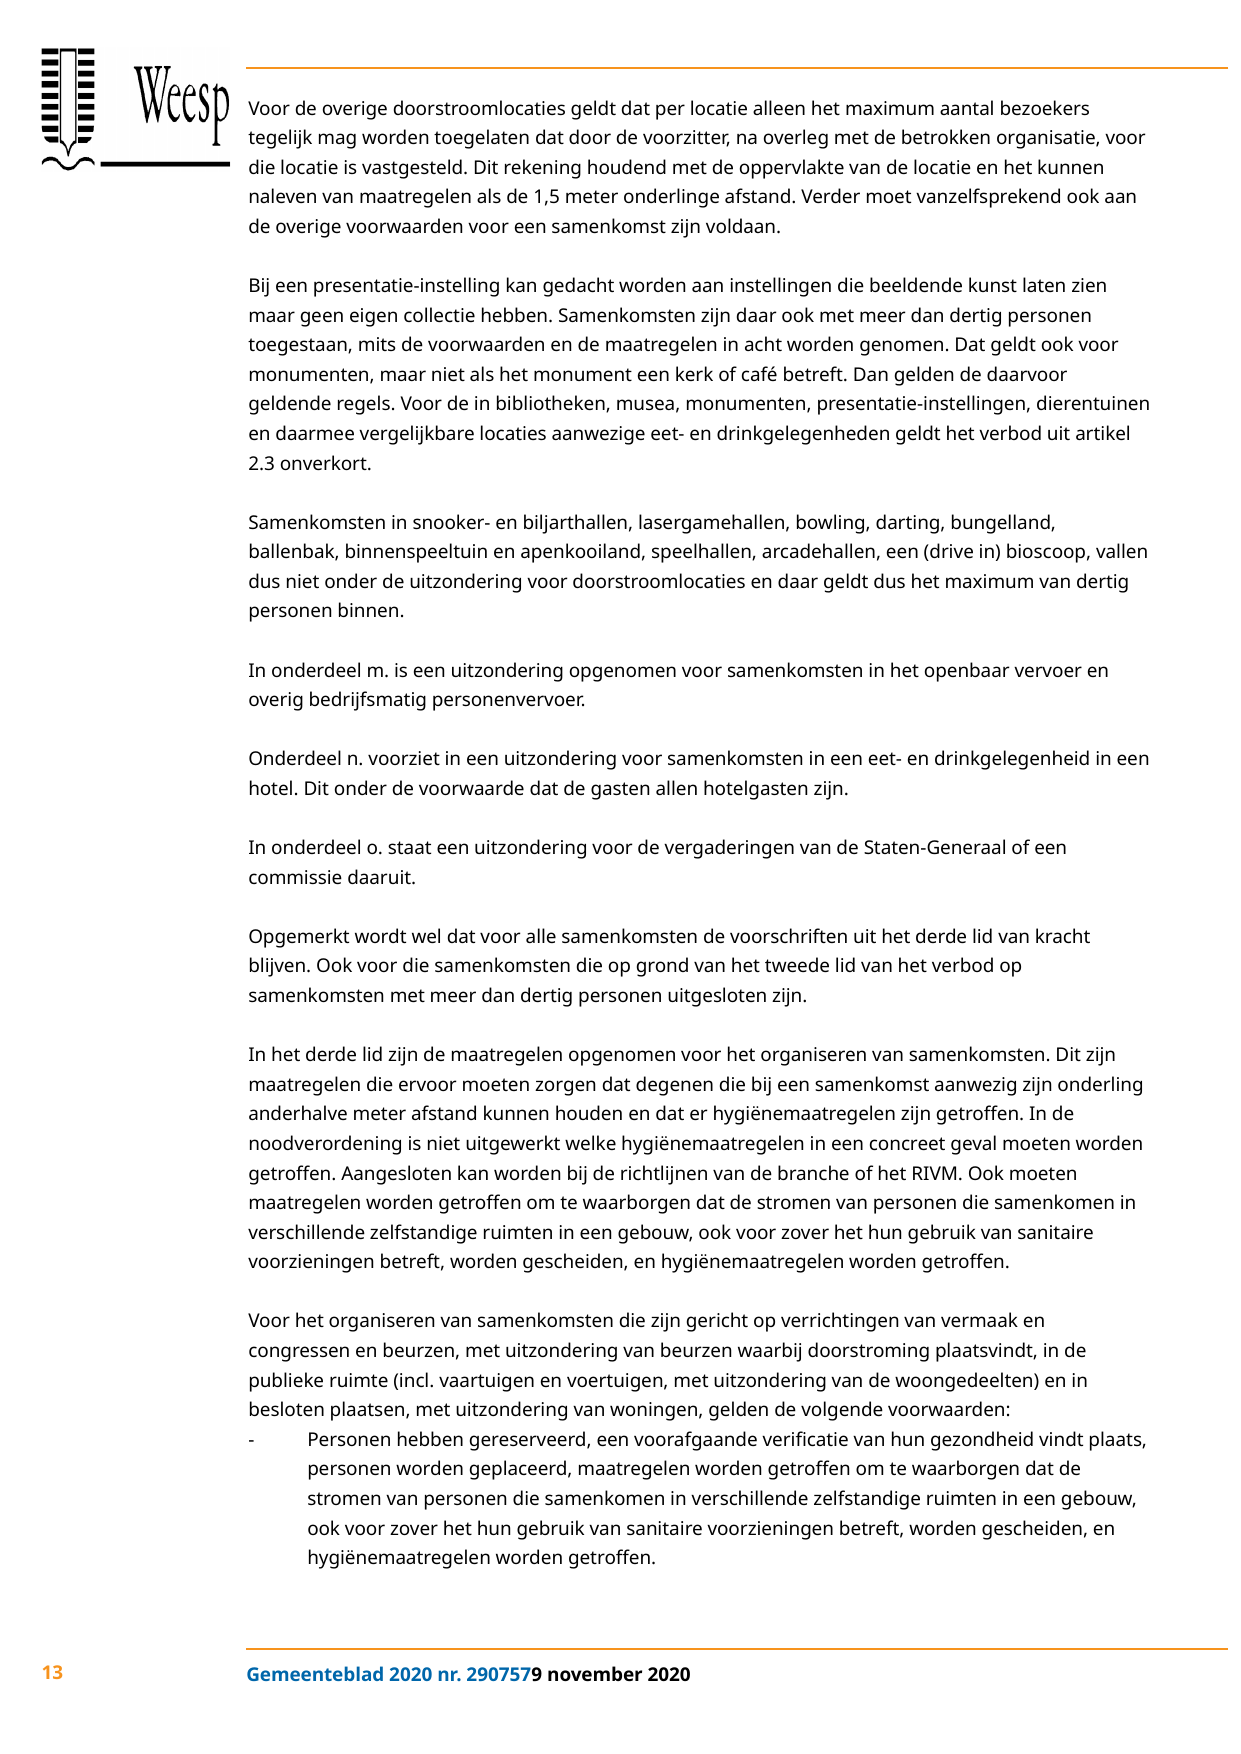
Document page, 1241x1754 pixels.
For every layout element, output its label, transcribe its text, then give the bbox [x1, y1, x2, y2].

text Opgemerkt wordt wel dat voor alle samenkomsten de voorschriften uit het derde lid van kracht blijven. Ook voor die samenkomsten die op grond van het tweede lid van het verbod op samenkomsten met meer dan dertig personen uitgesloten zijn. [248, 923, 1152, 1008]
list Personen hebben gereserveerd, een voorafgaande verificatie van hun gezondheid vindt plaats, personen worden geplaceerd, maatregelen worden getroffen om te waarborgen dat de stromen van personen die samenkomen in verschillende zelfstandige ruimten in een gebouw, ook voor zover het hun gebruik van sanitaire voorzieningen betreft, worden gescheiden, en hygiënemaatregelen worden getroffen. [248, 1426, 1152, 1570]
text In onderdeel m. is een uitzondering opgenomen voor samenkomsten in het openbaar vervoer en overig bedrijfsmatig personenvervoer. [248, 657, 1152, 712]
picture [41, 47, 231, 172]
text Voor het organiseren van samenkomsten die zijn gericht op verrichtingen van vermaak en congressen en beurzen, met uitzondering van beurzen waarbij doorstroming plaatsvindt, in de publieke ruimte (incl. vaartuigen en voertuigen, met uitzondering van de woongedeelten) en in besloten plaatsen, met uitzondering van woningen, gelden de volgende voorwaarden: [248, 1308, 1152, 1422]
text Samenkomsten in snooker- en biljarthallen, lasergamehallen, bowling, darting, bungelland, ballenbak, binnenspeeltuin en apenkooiland, speelhallen, arcadehallen, een (drive in) bioscoop, vallen dus niet onder de uitzondering voor doorstroomlocaties en daar geldt dus het maximum van dertig personen binnen. [248, 509, 1152, 623]
text Onderdeel n. voorziet in een uitzondering voor samenkomsten in een eet- en drinkgelegenheid in een hotel. Dit onder de voorwaarde dat de gasten allen hotelgasten zijn. [248, 746, 1152, 801]
text Bij een presentatie-instelling kan gedacht worden aan instellingen die beeldende kunst laten zien maar geen eigen collectie hebben. Samenkomsten zijn daar ook met meer dan dertig personen toegestaan, mits de voorwaarden en de maatregelen in acht worden genomen. Dat geldt ook voor monumenten, maar niet als het monument een kerk of café betreft. Dan gelden de daarvoor geldende regels. Voor de in bibliotheken, musea, monumenten, presentatie-instellingen, dierentuinen en daarmee vergelijkbare locaties aanwezige eet- en drinkgelegenheden geldt het verbod uit artikel 2.3 onverkort. [248, 272, 1152, 476]
text In het derde lid zijn de maatregelen opgenomen voor het organiseren van samenkomsten. Dit zijn maatregelen die ervoor moeten zorgen dat degenen die bij een samenkomst aanwezig zijn onderling anderhalve meter afstand kunnen houden en dat er hygiënemaatregelen zijn getroffen. In de noodverordening is niet uitgewerkt welke hygiënemaatregelen in een concreet geval moeten worden getroffen. Aangesloten kan worden bij de richtlijnen van de branche of het RIVM. Ook moeten maatregelen worden getroffen om te waarborgen dat de stromen van personen die samenkomen in verschillende zelfstandige ruimten in een gebouw, ook voor zover het hun gebruik van sanitaire voorzieningen betreft, worden gescheiden, en hygiënemaatregelen worden getroffen. [248, 1041, 1152, 1274]
text Voor de overige doorstroomlocaties geldt dat per locatie alleen het maximum aantal bezoekers tegelijk mag worden toegelaten dat door de voorzitter, na overleg met de betrokken organisatie, voor die locatie is vastgesteld. Dit rekening houdend met de oppervlakte van de locatie en het kunnen naleven van maatregelen als de 1,5 meter onderlinge afstand. Verder moet vanzelfsprekend ook aan de overige voorwaarden voor een samenkomst zijn voldaan. [248, 95, 1152, 239]
text In onderdeel o. staat een uitzondering voor de vergaderingen van de Staten-Generaal of een commissie daaruit. [248, 834, 1152, 890]
